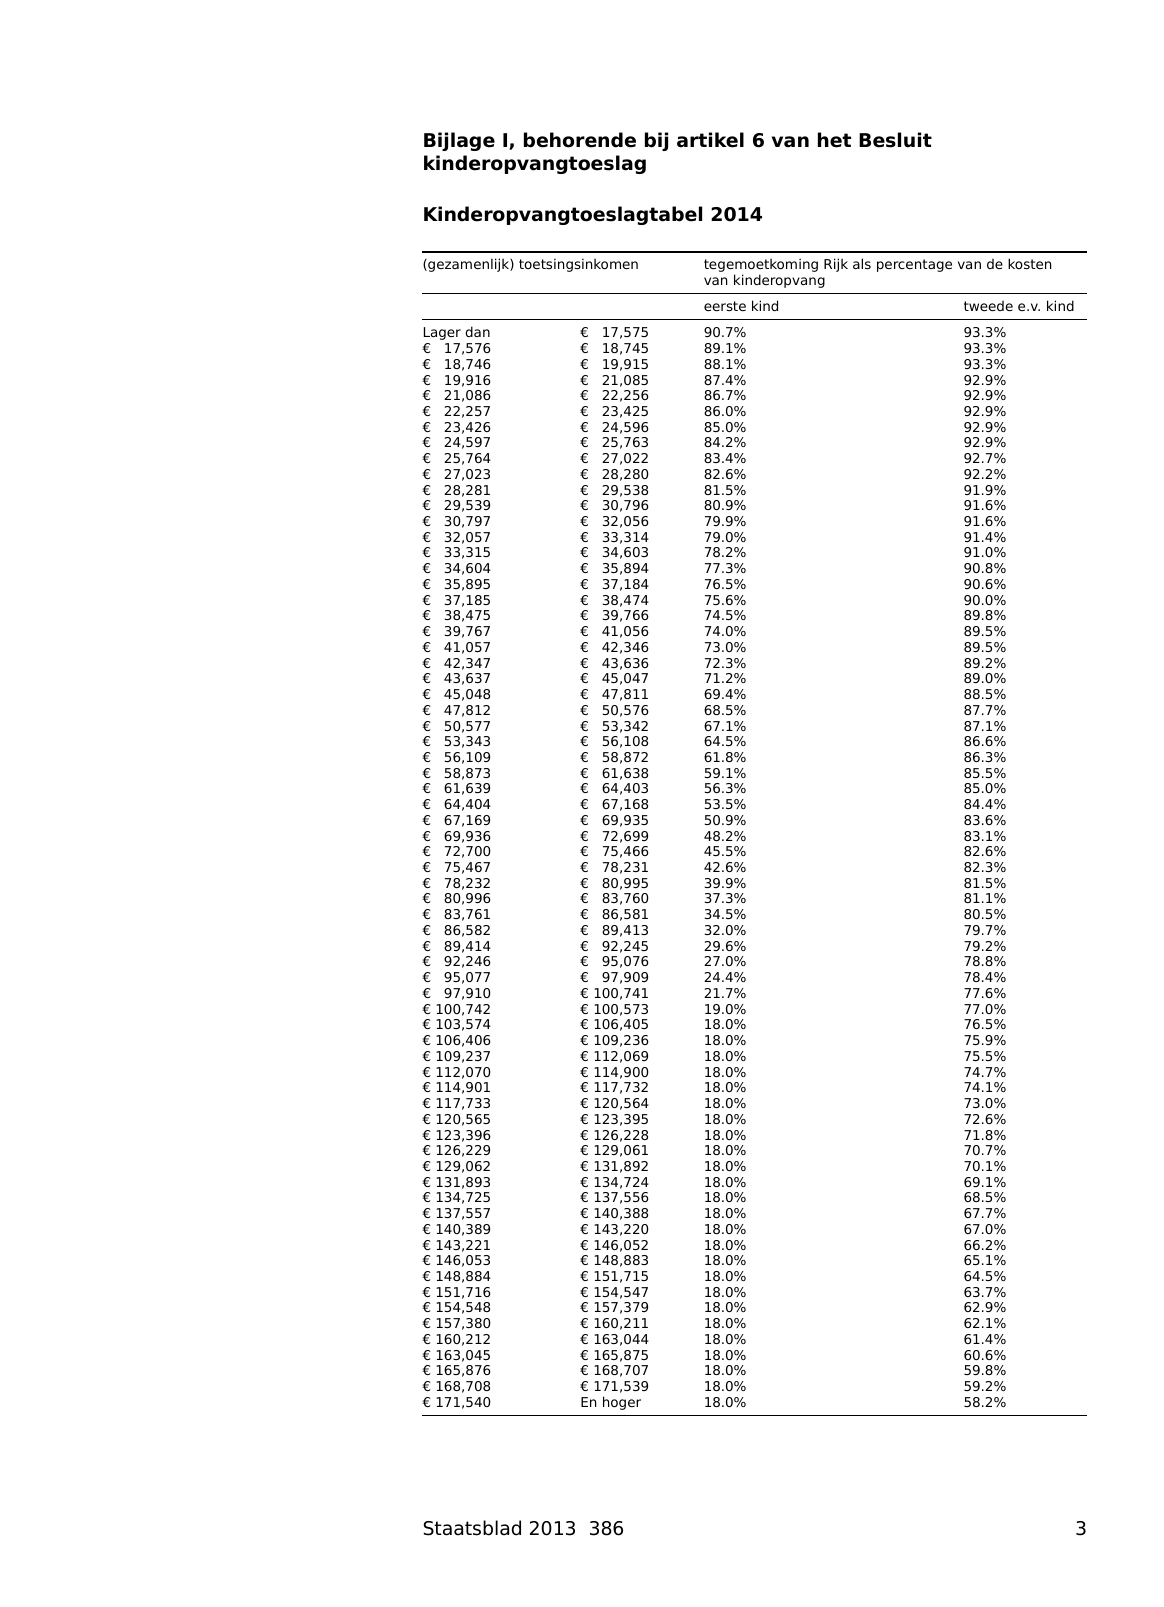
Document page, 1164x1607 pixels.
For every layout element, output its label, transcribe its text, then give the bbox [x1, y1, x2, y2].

table_cell 89.2% [958, 655, 1087, 671]
table_cell 92.9% [958, 435, 1087, 451]
table_cell 85.5% [958, 766, 1087, 781]
table_cell € 58,873 [422, 766, 574, 781]
table_cell € 134,724 [574, 1175, 683, 1190]
table_cell 63.7% [958, 1285, 1087, 1300]
table_cell € 67,168 [574, 797, 683, 813]
table_cell [684, 970, 698, 986]
table_cell € 163,045 [422, 1348, 574, 1363]
table_cell 18.0% [698, 1017, 957, 1033]
table_cell 58.2% [958, 1395, 1087, 1415]
table_cell [684, 372, 698, 388]
table_cell 27.0% [698, 954, 957, 970]
table_cell 59.2% [958, 1379, 1087, 1395]
table_cell [574, 294, 683, 319]
table_cell 59.8% [958, 1363, 1087, 1379]
table_cell € 160,212 [422, 1332, 574, 1347]
table_cell [684, 320, 698, 341]
table_cell 86.6% [958, 734, 1087, 750]
table_cell € 143,220 [574, 1222, 683, 1237]
table_cell [684, 829, 698, 844]
table_cell [684, 1253, 698, 1269]
table_cell € 38,474 [574, 593, 683, 608]
table_cell € 72,699 [574, 829, 683, 844]
table_cell [684, 876, 698, 891]
table_cell € 171,540 [422, 1395, 574, 1415]
table_cell € 129,062 [422, 1159, 574, 1174]
table_cell 84.4% [958, 797, 1087, 813]
table_cell € 69,935 [574, 813, 683, 828]
table_cell € 131,893 [422, 1175, 574, 1190]
table_cell € 123,396 [422, 1127, 574, 1143]
table_cell 93.3% [958, 320, 1087, 341]
table_cell € 75,466 [574, 844, 683, 860]
table_cell [684, 718, 698, 734]
table_cell € 39,766 [574, 608, 683, 624]
table_cell € 25,763 [574, 435, 683, 451]
table_cell 61.4% [958, 1332, 1087, 1347]
table_cell eerste kind [698, 294, 957, 319]
table_cell € 97,909 [574, 970, 683, 986]
table_cell € 56,108 [574, 734, 683, 750]
table_cell € 24,596 [574, 420, 683, 435]
table_cell [684, 1096, 698, 1112]
table_cell [684, 939, 698, 954]
table_cell € 168,708 [422, 1379, 574, 1395]
table_cell € 23,425 [574, 404, 683, 419]
table_cell 60.6% [958, 1348, 1087, 1363]
table_cell € 61,638 [574, 766, 683, 781]
table_cell 92.9% [958, 404, 1087, 419]
table_cell € 37,185 [422, 593, 574, 608]
table_cell [684, 1080, 698, 1096]
table_cell € 148,883 [574, 1253, 683, 1269]
table_cell 71.2% [698, 671, 957, 687]
table_cell € 143,221 [422, 1238, 574, 1253]
table_cell € 27,023 [422, 467, 574, 482]
table_cell 92.9% [958, 420, 1087, 435]
table_cell € 78,232 [422, 876, 574, 891]
table_cell 73.0% [698, 640, 957, 655]
table_cell [684, 734, 698, 750]
table_cell 56.3% [698, 781, 957, 797]
table_cell € 61,639 [422, 781, 574, 797]
table_cell € 103,574 [422, 1017, 574, 1033]
table_cell € 106,406 [422, 1033, 574, 1049]
table_cell 18.0% [698, 1348, 957, 1363]
table_cell 73.0% [958, 1096, 1087, 1112]
table_cell 18.0% [698, 1033, 957, 1049]
table_cell 64.5% [958, 1269, 1087, 1284]
table_cell € 30,796 [574, 498, 683, 514]
table_cell € 120,565 [422, 1112, 574, 1127]
table_cell 76.5% [698, 577, 957, 592]
table_cell € 39,767 [422, 624, 574, 640]
table_cell 69.4% [698, 687, 957, 703]
table_cell € 165,875 [574, 1348, 683, 1363]
table_cell 82.3% [958, 860, 1087, 876]
table_cell € 97,910 [422, 986, 574, 1001]
table_cell 80.5% [958, 907, 1087, 923]
table_cell € 19,915 [574, 357, 683, 372]
table_cell 82.6% [958, 844, 1087, 860]
table_cell 89.8% [958, 608, 1087, 624]
table_cell 67.7% [958, 1206, 1087, 1222]
table_cell € 53,342 [574, 718, 683, 734]
table_cell € 109,237 [422, 1049, 574, 1064]
table_cell € 92,246 [422, 954, 574, 970]
table_cell [684, 498, 698, 514]
table_cell € 56,109 [422, 750, 574, 766]
table_cell [684, 1332, 698, 1347]
table_cell [684, 813, 698, 828]
table_cell [684, 1175, 698, 1190]
table_cell 77.0% [958, 1001, 1087, 1017]
table_cell [684, 1001, 698, 1017]
table_cell 79.9% [698, 514, 957, 529]
table_cell 18.0% [698, 1064, 957, 1080]
table_cell [684, 923, 698, 938]
table_cell € 117,732 [574, 1080, 683, 1096]
table_cell € 33,314 [574, 530, 683, 545]
table_cell 59.1% [698, 766, 957, 781]
table_cell € 123,395 [574, 1112, 683, 1127]
table_cell € 43,637 [422, 671, 574, 687]
table_cell 92.2% [958, 467, 1087, 482]
table_cell [684, 655, 698, 671]
table_cell [684, 357, 698, 372]
table_cell [684, 1064, 698, 1080]
table_cell 18.0% [698, 1238, 957, 1253]
table_cell € 140,388 [574, 1206, 683, 1222]
table_cell € 151,716 [422, 1285, 574, 1300]
table_cell [684, 1190, 698, 1206]
table_cell € 92,245 [574, 939, 683, 954]
table_cell 90.0% [958, 593, 1087, 608]
table_cell 18.0% [698, 1127, 957, 1143]
table_cell [684, 860, 698, 876]
table_cell 24.4% [698, 970, 957, 986]
table_cell [684, 341, 698, 357]
table_cell [684, 986, 698, 1001]
table_cell 18.0% [698, 1112, 957, 1127]
table_cell [684, 1017, 698, 1033]
table_cell € 95,077 [422, 970, 574, 986]
table_cell € 22,256 [574, 388, 683, 404]
table_cell € 112,069 [574, 1049, 683, 1064]
table_cell 75.9% [958, 1033, 1087, 1049]
table_cell 18.0% [698, 1143, 957, 1159]
table_cell € 100,573 [574, 1001, 683, 1017]
table_cell € 171,539 [574, 1379, 683, 1395]
subtitle Bijlage I, behorende bij artikel 6 van het Besluit kinderopvangtoeslag [422, 130, 1087, 174]
table_cell 37.3% [698, 891, 957, 907]
table_cell 66.2% [958, 1238, 1087, 1253]
table_header (gezamenlijk) toetsingsinkomen [422, 253, 698, 293]
table_cell € 18,746 [422, 357, 574, 372]
table_cell € 42,347 [422, 655, 574, 671]
table_cell 89.1% [698, 341, 957, 357]
table_cell € 53,343 [422, 734, 574, 750]
table_cell 91.6% [958, 514, 1087, 529]
table_cell € 42,346 [574, 640, 683, 655]
table_cell € 134,725 [422, 1190, 574, 1206]
table_cell 92.9% [958, 372, 1087, 388]
table_cell 78.4% [958, 970, 1087, 986]
table_cell € 29,538 [574, 483, 683, 498]
table_cell 87.7% [958, 703, 1087, 718]
table_cell [684, 907, 698, 923]
table_cell € 157,379 [574, 1300, 683, 1316]
table_cell 77.3% [698, 561, 957, 577]
table_cell 83.6% [958, 813, 1087, 828]
table_cell 18.0% [698, 1379, 957, 1395]
table_cell 18.0% [698, 1285, 957, 1300]
table_cell 93.3% [958, 357, 1087, 372]
table_cell 53.5% [698, 797, 957, 813]
table_cell 71.8% [958, 1127, 1087, 1143]
table_cell € 50,576 [574, 703, 683, 718]
table_cell € 22,257 [422, 404, 574, 419]
table_cell 18.0% [698, 1159, 957, 1174]
table_cell 70.7% [958, 1143, 1087, 1159]
table_cell 68.5% [958, 1190, 1087, 1206]
table_cell [684, 1159, 698, 1174]
table_cell 18.0% [698, 1175, 957, 1190]
table_cell 88.1% [698, 357, 957, 372]
table_cell [684, 1222, 698, 1237]
table_cell 93.3% [958, 341, 1087, 357]
table_cell 18.0% [698, 1080, 957, 1096]
table_cell € 112,070 [422, 1064, 574, 1080]
table_cell [684, 1363, 698, 1379]
table_cell € 21,085 [574, 372, 683, 388]
table_cell € 28,280 [574, 467, 683, 482]
table_cell 84.2% [698, 435, 957, 451]
table_cell 87.1% [958, 718, 1087, 734]
table_cell € 83,760 [574, 891, 683, 907]
table_cell € 18,745 [574, 341, 683, 357]
table_cell € 83,761 [422, 907, 574, 923]
table_cell € 120,564 [574, 1096, 683, 1112]
table_cell € 47,811 [574, 687, 683, 703]
table_cell [684, 514, 698, 529]
table_cell 77.6% [958, 986, 1087, 1001]
table_cell 78.8% [958, 954, 1087, 970]
table_cell 90.6% [958, 577, 1087, 592]
table_cell € 75,467 [422, 860, 574, 876]
table_cell € 43,636 [574, 655, 683, 671]
table_cell 74.0% [698, 624, 957, 640]
table_cell [684, 750, 698, 766]
table_cell € 114,900 [574, 1064, 683, 1080]
table_cell € 58,872 [574, 750, 683, 766]
table_cell [684, 467, 698, 482]
table_cell 48.2% [698, 829, 957, 844]
table_cell € 17,575 [574, 320, 683, 341]
table_cell 91.0% [958, 545, 1087, 561]
table_cell € 109,236 [574, 1033, 683, 1049]
table_cell € 100,742 [422, 1001, 574, 1017]
table_cell [684, 1112, 698, 1127]
table_cell € 69,936 [422, 829, 574, 844]
table_cell [684, 420, 698, 435]
table_cell € 27,022 [574, 451, 683, 467]
table_cell 79.0% [698, 530, 957, 545]
table_cell 87.4% [698, 372, 957, 388]
table_cell [684, 483, 698, 498]
table_cell [684, 593, 698, 608]
table_cell [684, 624, 698, 640]
table_cell 18.0% [698, 1363, 957, 1379]
table_cell € 47,812 [422, 703, 574, 718]
table_cell € 45,047 [574, 671, 683, 687]
table_cell 91.6% [958, 498, 1087, 514]
table_cell 79.7% [958, 923, 1087, 938]
table_cell 69.1% [958, 1175, 1087, 1190]
table_cell € 21,086 [422, 388, 574, 404]
table_cell 18.0% [698, 1269, 957, 1284]
table_cell € 64,403 [574, 781, 683, 797]
table_cell € 148,884 [422, 1269, 574, 1284]
table_cell 18.0% [698, 1253, 957, 1269]
table_cell 65.1% [958, 1253, 1087, 1269]
table_cell € 100,741 [574, 986, 683, 1001]
table_cell € 37,184 [574, 577, 683, 592]
table_cell € 29,539 [422, 498, 574, 514]
table_cell 21.7% [698, 986, 957, 1001]
table_cell 82.6% [698, 467, 957, 482]
table_cell 83.4% [698, 451, 957, 467]
table_cell 45.5% [698, 844, 957, 860]
table_cell 91.9% [958, 483, 1087, 498]
table_cell € 140,389 [422, 1222, 574, 1237]
table_cell € 129,061 [574, 1143, 683, 1159]
table_cell 92.9% [958, 388, 1087, 404]
table_cell [684, 1049, 698, 1064]
table_cell 81.1% [958, 891, 1087, 907]
table_cell 89.0% [958, 671, 1087, 687]
table_cell [684, 577, 698, 592]
table_cell 72.6% [958, 1112, 1087, 1127]
table_cell [684, 797, 698, 813]
table_cell 72.3% [698, 655, 957, 671]
table_cell € 72,700 [422, 844, 574, 860]
table_cell 89.5% [958, 640, 1087, 655]
table_cell [684, 404, 698, 419]
table_cell € 163,044 [574, 1332, 683, 1347]
table_cell 83.1% [958, 829, 1087, 844]
table_cell € 106,405 [574, 1017, 683, 1033]
table_cell [684, 451, 698, 467]
table_cell 74.1% [958, 1080, 1087, 1096]
table_cell 18.0% [698, 1395, 957, 1415]
table_cell € 137,556 [574, 1190, 683, 1206]
table_cell € 78,231 [574, 860, 683, 876]
table_cell € 151,715 [574, 1269, 683, 1284]
table_header tegemoetkoming Rijk als percentage van de kosten van kinderopvang [698, 253, 1087, 293]
table_cell € 165,876 [422, 1363, 574, 1379]
table_cell 86.0% [698, 404, 957, 419]
table_cell [684, 781, 698, 797]
table_cell 86.3% [958, 750, 1087, 766]
table_cell [684, 1269, 698, 1284]
table_cell € 41,056 [574, 624, 683, 640]
table_cell 88.5% [958, 687, 1087, 703]
table_cell 75.6% [698, 593, 957, 608]
table_cell 92.7% [958, 451, 1087, 467]
table_cell [684, 1379, 698, 1395]
table_cell € 86,581 [574, 907, 683, 923]
table_cell [684, 1143, 698, 1159]
table_cell 81.5% [958, 876, 1087, 891]
table_cell € 168,707 [574, 1363, 683, 1379]
table_cell 74.5% [698, 608, 957, 624]
table_cell 64.5% [698, 734, 957, 750]
table_cell [684, 1285, 698, 1300]
table_cell € 89,414 [422, 939, 574, 954]
table_cell € 154,547 [574, 1285, 683, 1300]
table_cell [684, 1316, 698, 1332]
table_cell [684, 640, 698, 655]
table_cell 81.5% [698, 483, 957, 498]
table_cell € 154,548 [422, 1300, 574, 1316]
table_cell 19.0% [698, 1001, 957, 1017]
table_cell [684, 1300, 698, 1316]
table_cell Lager dan [422, 320, 574, 341]
table_cell 86.7% [698, 388, 957, 404]
table_cell [684, 891, 698, 907]
table_cell En hoger [574, 1395, 683, 1415]
table_cell 80.9% [698, 498, 957, 514]
table_cell 18.0% [698, 1049, 957, 1064]
table_cell [684, 1127, 698, 1143]
table_cell 62.1% [958, 1316, 1087, 1332]
table_cell € 23,426 [422, 420, 574, 435]
table_cell € 34,603 [574, 545, 683, 561]
table_cell € 67,169 [422, 813, 574, 828]
table_cell € 80,996 [422, 891, 574, 907]
table_cell € 45,048 [422, 687, 574, 703]
table_cell 18.0% [698, 1316, 957, 1332]
table_cell 79.2% [958, 939, 1087, 954]
table_cell € 32,057 [422, 530, 574, 545]
table_cell 67.1% [698, 718, 957, 734]
table_cell 91.4% [958, 530, 1087, 545]
table_cell 29.6% [698, 939, 957, 954]
table_cell [684, 561, 698, 577]
table_cell [684, 671, 698, 687]
table_cell € 30,797 [422, 514, 574, 529]
table_cell € 146,052 [574, 1238, 683, 1253]
table_cell tweede e.v. kind [958, 294, 1087, 319]
table_cell 32.0% [698, 923, 957, 938]
table_cell [684, 530, 698, 545]
table_cell [684, 435, 698, 451]
table_cell [684, 1348, 698, 1363]
table_cell 76.5% [958, 1017, 1087, 1033]
table_cell € 25,764 [422, 451, 574, 467]
table_cell 18.0% [698, 1190, 957, 1206]
table_cell € 33,315 [422, 545, 574, 561]
table_cell € 17,576 [422, 341, 574, 357]
table_cell € 160,211 [574, 1316, 683, 1332]
table_cell € 50,577 [422, 718, 574, 734]
table_cell 67.0% [958, 1222, 1087, 1237]
table_cell 39.9% [698, 876, 957, 891]
table_cell 18.0% [698, 1332, 957, 1347]
table_cell [684, 1238, 698, 1253]
table_cell [684, 545, 698, 561]
table_cell € 114,901 [422, 1080, 574, 1096]
table_cell [684, 844, 698, 860]
table_cell € 126,228 [574, 1127, 683, 1143]
table_cell 61.8% [698, 750, 957, 766]
table_cell 68.5% [698, 703, 957, 718]
table_cell € 35,894 [574, 561, 683, 577]
table_cell € 41,057 [422, 640, 574, 655]
table_cell 74.7% [958, 1064, 1087, 1080]
table_cell [684, 608, 698, 624]
table_cell € 146,053 [422, 1253, 574, 1269]
table_cell € 19,916 [422, 372, 574, 388]
table_cell [422, 294, 574, 319]
table_cell [684, 1206, 698, 1222]
table_cell € 117,733 [422, 1096, 574, 1112]
table_cell € 24,597 [422, 435, 574, 451]
table_cell € 80,995 [574, 876, 683, 891]
table_cell € 35,895 [422, 577, 574, 592]
table_cell [684, 1395, 698, 1415]
table_cell € 137,557 [422, 1206, 574, 1222]
table_cell 90.8% [958, 561, 1087, 577]
table_cell [684, 294, 698, 319]
table_cell € 157,380 [422, 1316, 574, 1332]
table_cell 18.0% [698, 1222, 957, 1237]
table_cell [684, 388, 698, 404]
table_cell € 38,475 [422, 608, 574, 624]
table_cell 18.0% [698, 1300, 957, 1316]
table_cell 85.0% [958, 781, 1087, 797]
table_cell 85.0% [698, 420, 957, 435]
table_cell 70.1% [958, 1159, 1087, 1174]
table_cell € 34,604 [422, 561, 574, 577]
table_cell 50.9% [698, 813, 957, 828]
table_cell 90.7% [698, 320, 957, 341]
table_cell € 95,076 [574, 954, 683, 970]
table_cell [684, 687, 698, 703]
subtitle Kinderopvangtoeslagtabel 2014 [422, 204, 1087, 226]
table_cell € 28,281 [422, 483, 574, 498]
table_cell € 126,229 [422, 1143, 574, 1159]
table_cell [684, 1033, 698, 1049]
table_cell € 86,582 [422, 923, 574, 938]
table_cell 89.5% [958, 624, 1087, 640]
table_cell 62.9% [958, 1300, 1087, 1316]
table_cell [684, 703, 698, 718]
table_cell € 32,056 [574, 514, 683, 529]
table_cell [684, 766, 698, 781]
table_cell 18.0% [698, 1206, 957, 1222]
table_cell € 131,892 [574, 1159, 683, 1174]
table_cell € 64,404 [422, 797, 574, 813]
table_cell € 89,413 [574, 923, 683, 938]
table_cell 42.6% [698, 860, 957, 876]
table_cell [684, 954, 698, 970]
table_cell 75.5% [958, 1049, 1087, 1064]
table_cell 34.5% [698, 907, 957, 923]
table_cell 18.0% [698, 1096, 957, 1112]
table_cell 78.2% [698, 545, 957, 561]
